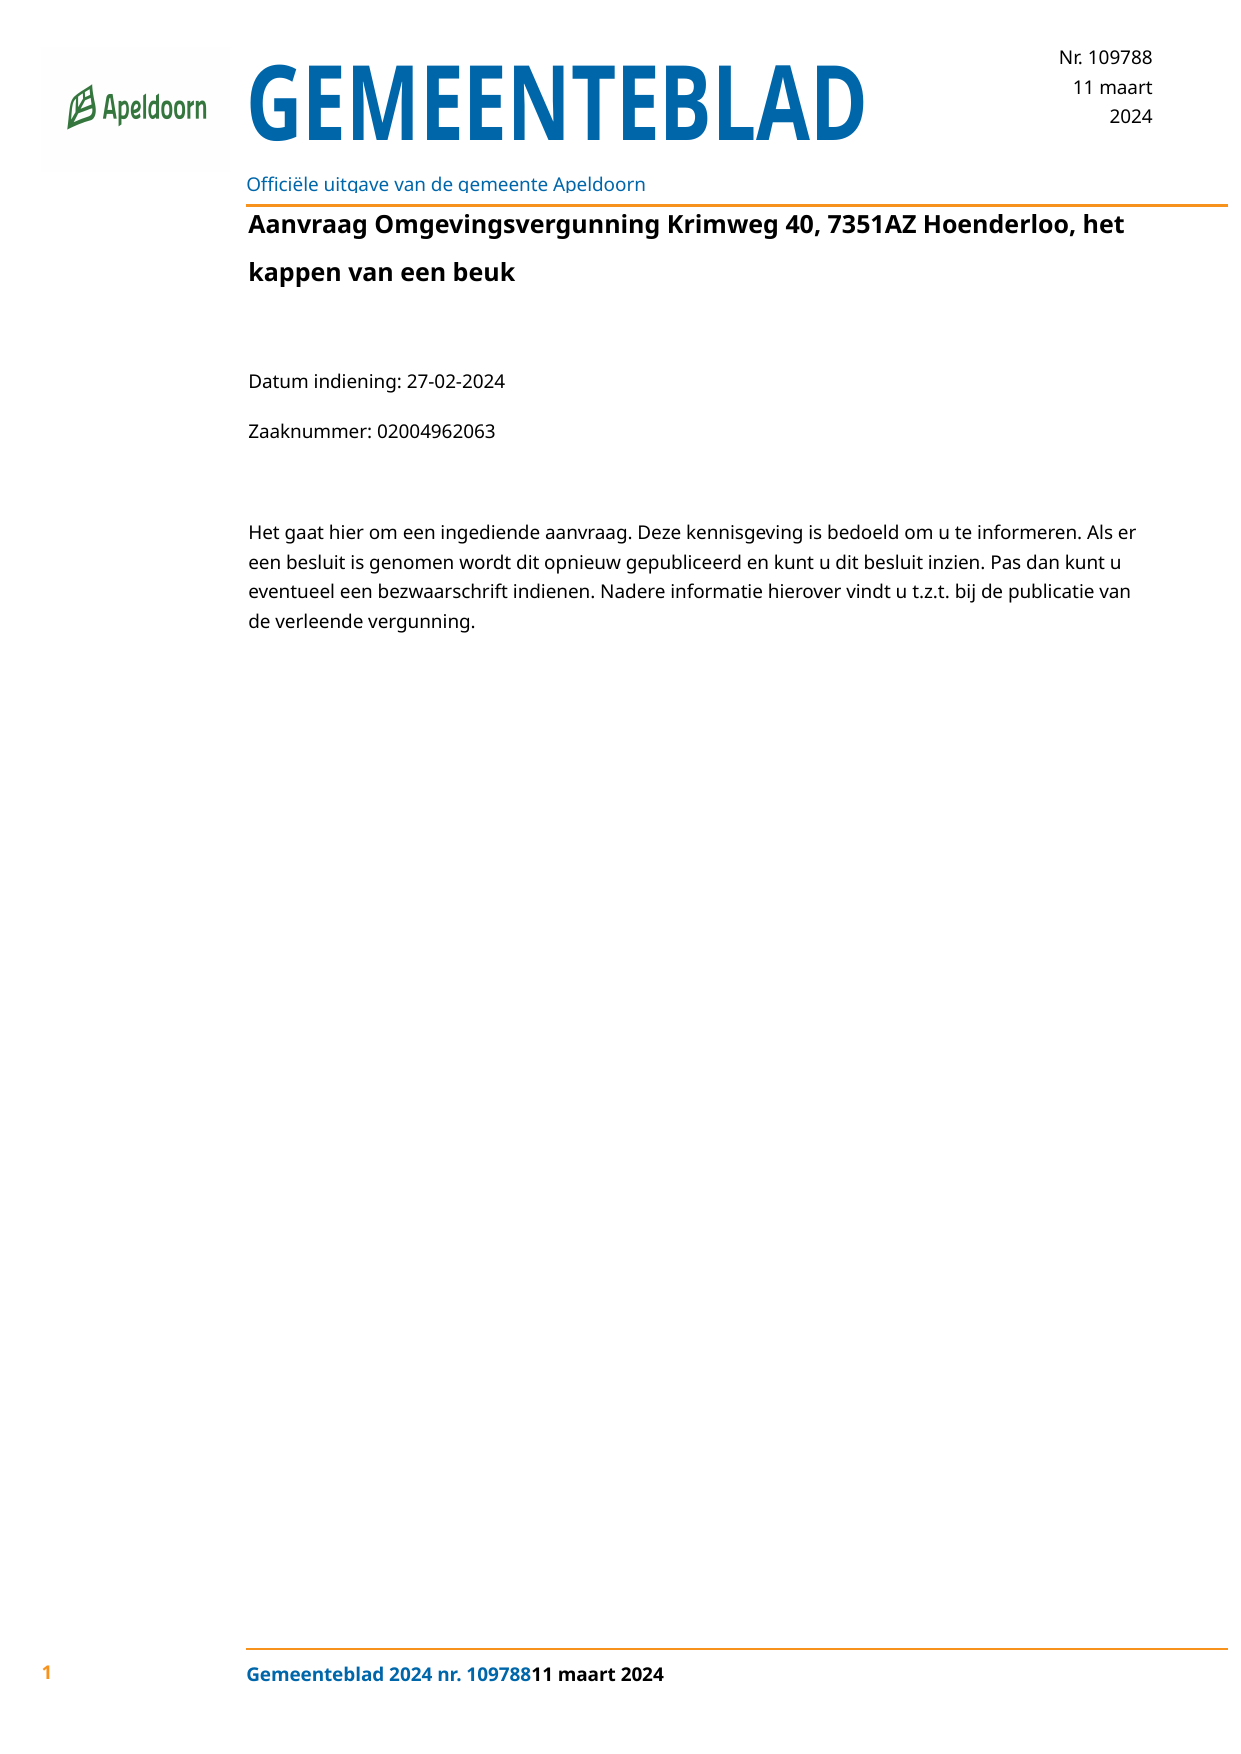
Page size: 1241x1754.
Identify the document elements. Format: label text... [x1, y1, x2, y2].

text Het gaat hier om een ingediende aanvraag. Deze kennisgeving is bedoeld om u te informeren. Als er een besluit is genomen wordt dit opnieuw gepubliceerd en kunt u dit besluit inzien. Pas dan kunt u eventueel een bezwaarschrift indienen. Nadere informatie hierover vindt u t.z.t. bij de publicatie van de verleende vergunning. [248, 519, 1152, 634]
picture [41, 47, 231, 172]
text Datum indiening: 27-02-2024 [248, 368, 1152, 394]
text Aanvraag Omgevingsvergunning Krimweg 40, 7351AZ Hoenderloo, het kappen van een beuk [248, 207, 1152, 288]
text Zaaknummer: 02004962063 [248, 419, 1152, 444]
